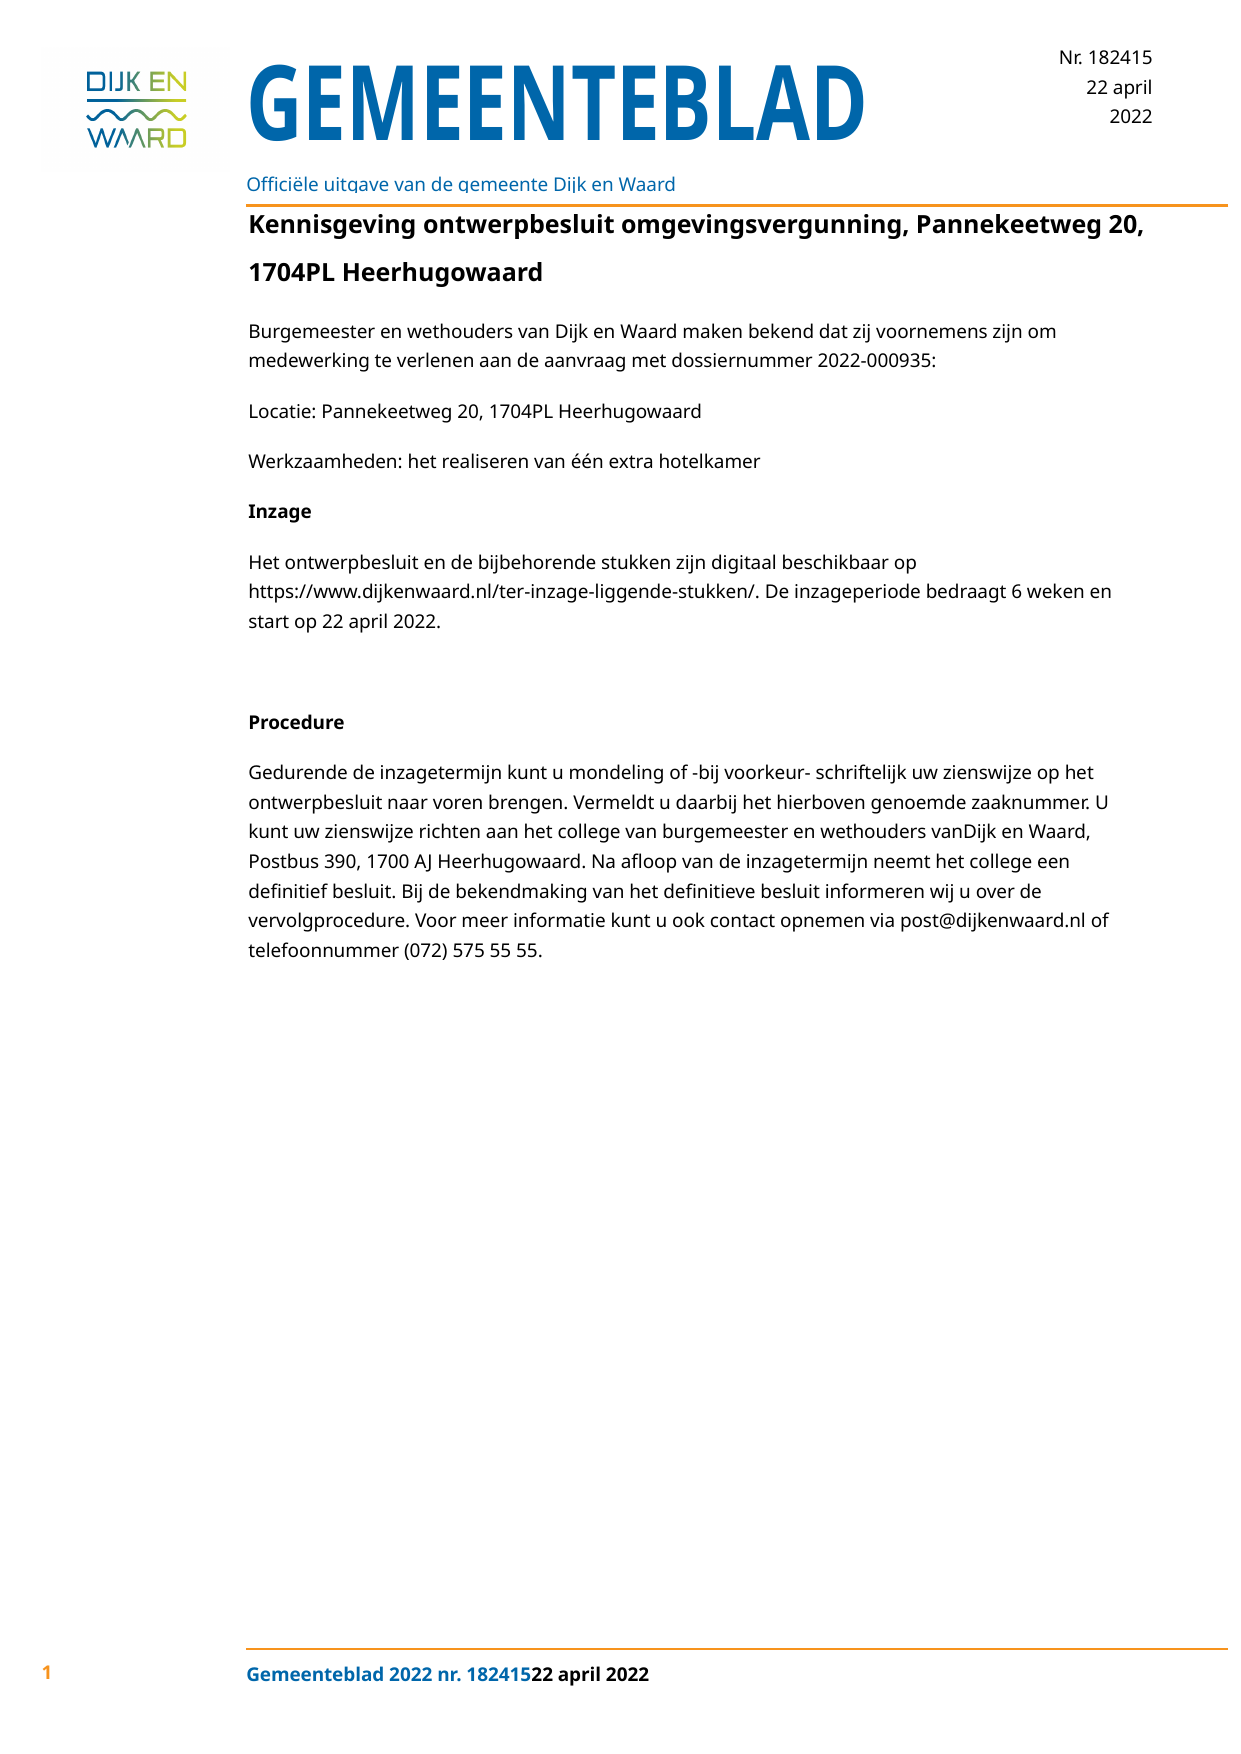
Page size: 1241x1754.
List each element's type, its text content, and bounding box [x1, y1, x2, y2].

text Inzage [248, 499, 1152, 524]
text Gedurende de inzagetermijn kunt u mondeling of -bij voorkeur- schriftelijk uw zienswijze op het ontwerpbesluit naar voren brengen. Vermeldt u daarbij het hierboven genoemde zaaknummer. U kunt uw zienswijze richten aan het college van burgemeester en wethouders vanDijk en Waard, Postbus 390, 1700 AJ Heerhugowaard. Na afloop van de inzagetermijn neemt het college een definitief besluit. Bij de bekendmaking van het definitieve besluit informeren wij u over de vervolgprocedure. Voor meer informatie kunt u ook contact opnemen via post@dijkenwaard.nl of telefoonnummer (072) 575 55 55. [248, 759, 1152, 963]
text Het ontwerpbesluit en de bijbehorende stukken zijn digitaal beschikbaar op https://www.dijkenwaard.nl/ter-inzage-liggende-stukken/. De inzageperiode bedraagt 6 weken en start op 22 april 2022. [248, 549, 1152, 634]
text Procedure [248, 709, 1152, 735]
text Locatie: Pannekeetweg 20, 1704PL Heerhugowaard [248, 398, 1152, 424]
picture [41, 47, 231, 172]
text Werkzaamheden: het realiseren van één extra hotelkamer [248, 448, 1152, 474]
text Kennisgeving ontwerpbesluit omgevingsvergunning, Pannekeetweg 20, 1704PL Heerhugowaard [248, 207, 1152, 288]
text Burgemeester en wethouders van Dijk en Waard maken bekend dat zij voornemens zijn om medewerking te verlenen aan de aanvraag met dossiernummer 2022-000935: [248, 318, 1152, 373]
